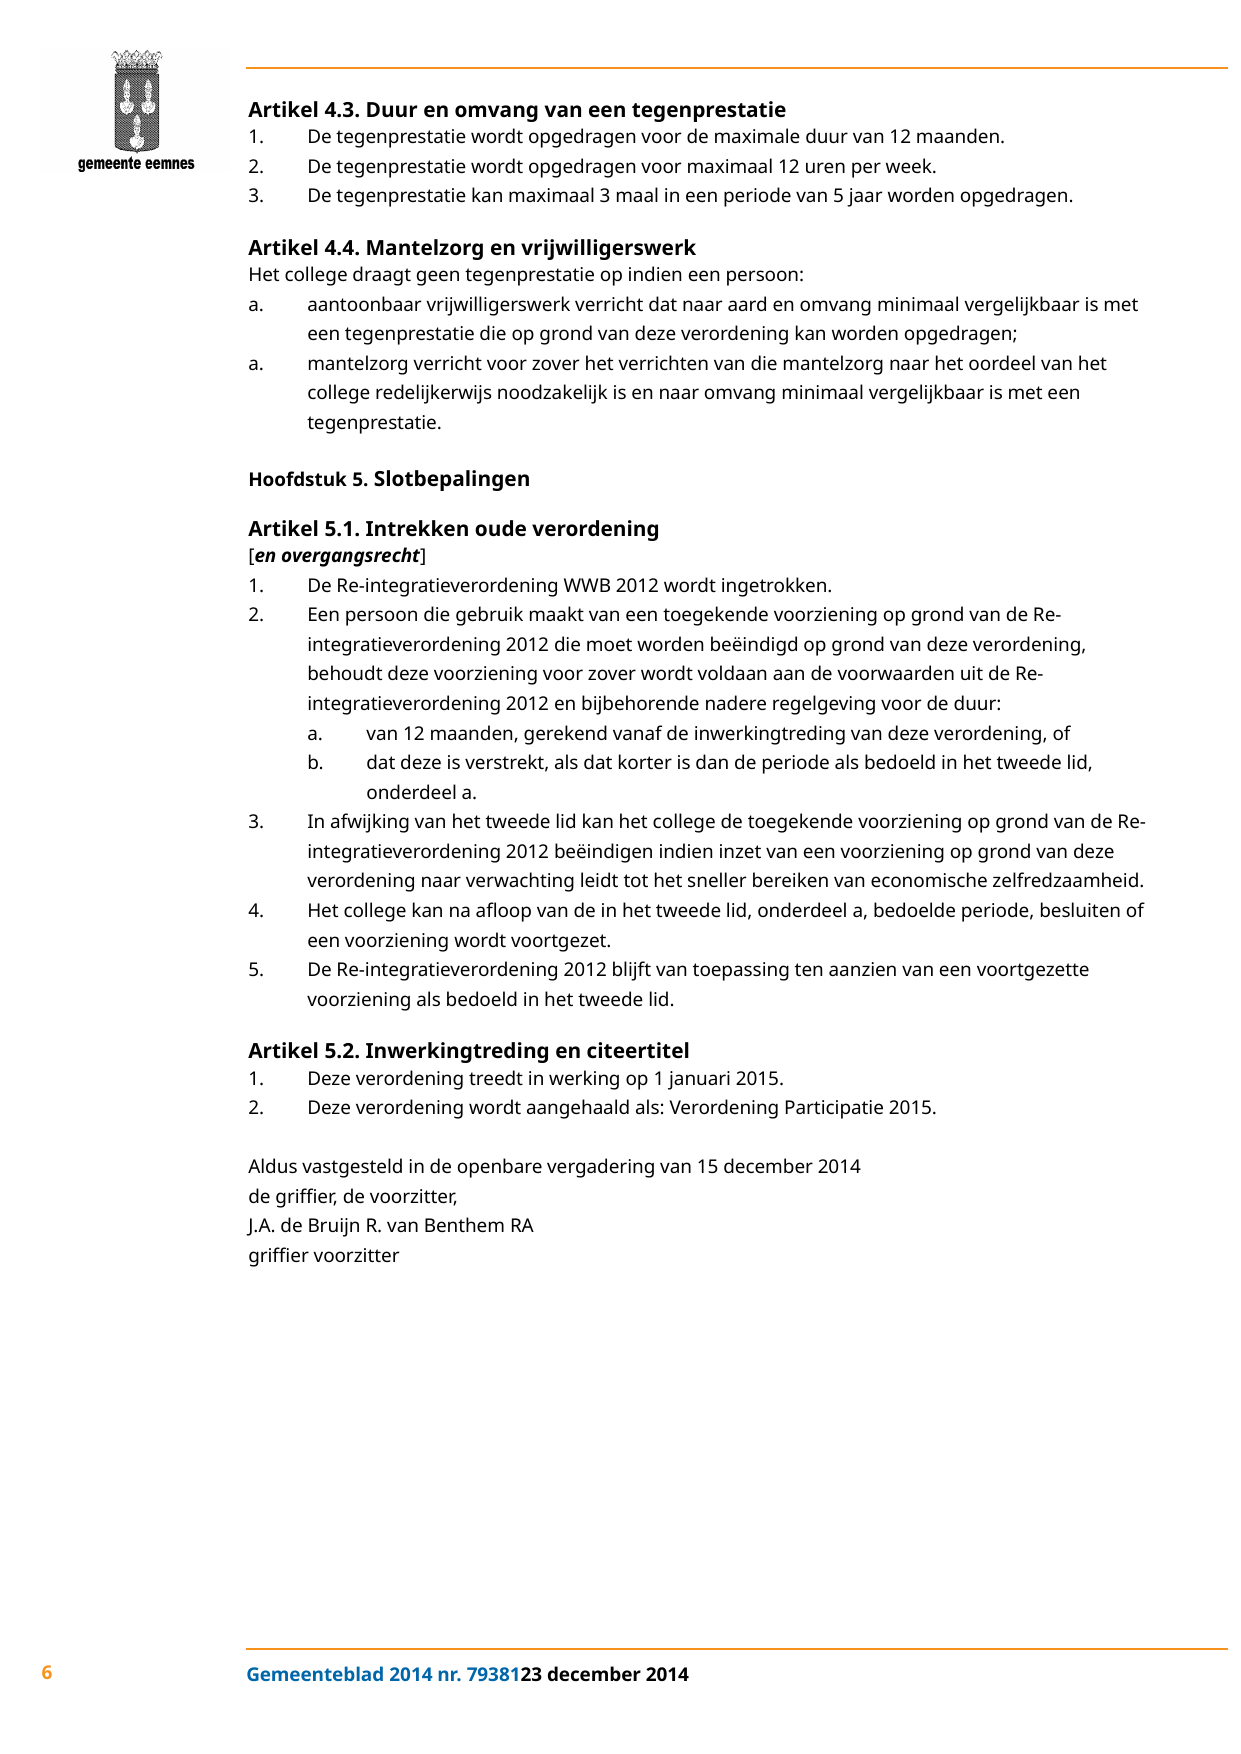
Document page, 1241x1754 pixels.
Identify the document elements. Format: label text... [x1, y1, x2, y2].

list Een persoon die gebruik maakt van een toegekende voorziening op grond van de Re-integratieverordening 2012 die moet worden beëindigd op grond van deze verordening, behoudt deze voorziening voor zover wordt voldaan aan de voorwaarden uit de Re-integratieverordening 2012 en bijbehorende nadere regelgeving voor de duur: [248, 601, 1152, 716]
text Het college draagt geen tegenprestatie op indien een persoon: [248, 261, 1152, 287]
list van 12 maanden, gerekend vanaf de inwerkingtreding van deze verordening, of [307, 720, 1152, 745]
list De tegenprestatie wordt opgedragen voor maximaal 12 uren per week. [248, 153, 1152, 178]
list Deze verordening wordt aangehaald als: Verordening Participatie 2015. [248, 1094, 1152, 1120]
text Artikel 5.1. Intrekken oude verordening [248, 514, 1152, 542]
list Het college kan na afloop van de in het tweede lid, onderdeel a, bedoelde periode, besluiten of een voorziening wordt voortgezet. [248, 897, 1152, 952]
list dat deze is verstrekt, als dat korter is dan de periode als bedoeld in het tweede lid, onderdeel a. [307, 749, 1152, 804]
list mantelzorg verricht voor zover het verrichten van die mantelzorg naar het oordeel van het college redelijkerwijs noodzakelijk is en naar omvang minimaal vergelijkbaar is met een tegenprestatie. [248, 350, 1152, 435]
text Hoofdstuk 5. Slotbepalingen [248, 464, 1152, 493]
list aantoonbaar vrijwilligerswerk verricht dat naar aard en omvang minimaal vergelijkbaar is met een tegenprestatie die op grond van deze verordening kan worden opgedragen; [248, 291, 1152, 346]
text Artikel 5.2. Inwerkingtreding en citeertitel [248, 1036, 1152, 1065]
picture [41, 47, 231, 172]
list De Re-integratieverordening 2012 blijft van toepassing ten aanzien van een voortgezette voorziening als bedoeld in het tweede lid. [248, 956, 1152, 1012]
list Deze verordening treedt in werking op 1 januari 2015. [248, 1065, 1152, 1091]
list De tegenprestatie kan maximaal 3 maal in een periode van 5 jaar worden opgedragen. [248, 182, 1152, 208]
list De Re-integratieverordening WWB 2012 wordt ingetrokken. [248, 572, 1152, 597]
list In afwijking van het tweede lid kan het college de toegekende voorziening op grond van de Re-integratieverordening 2012 beëindigen indien inzet van een voorziening op grond van deze verordening naar verwachting leidt tot het sneller bereiken van economische zelfredzaamheid. [248, 808, 1152, 893]
text Artikel 4.3. Duur en omvang van een tegenprestatie [248, 95, 1152, 123]
text de griffier, de voorzitter, [248, 1183, 1152, 1209]
text griffier voorzitter [248, 1242, 1152, 1268]
text Artikel 4.4. Mantelzorg en vrijwilligerswerk [248, 233, 1152, 261]
text [en overgangsrecht] [248, 542, 1152, 568]
list De tegenprestatie wordt opgedragen voor de maximale duur van 12 maanden. [248, 123, 1152, 149]
text Aldus vastgesteld in de openbare vergadering van 15 december 2014 [248, 1153, 1152, 1179]
text J.A. de Bruijn R. van Benthem RA [248, 1213, 1152, 1238]
